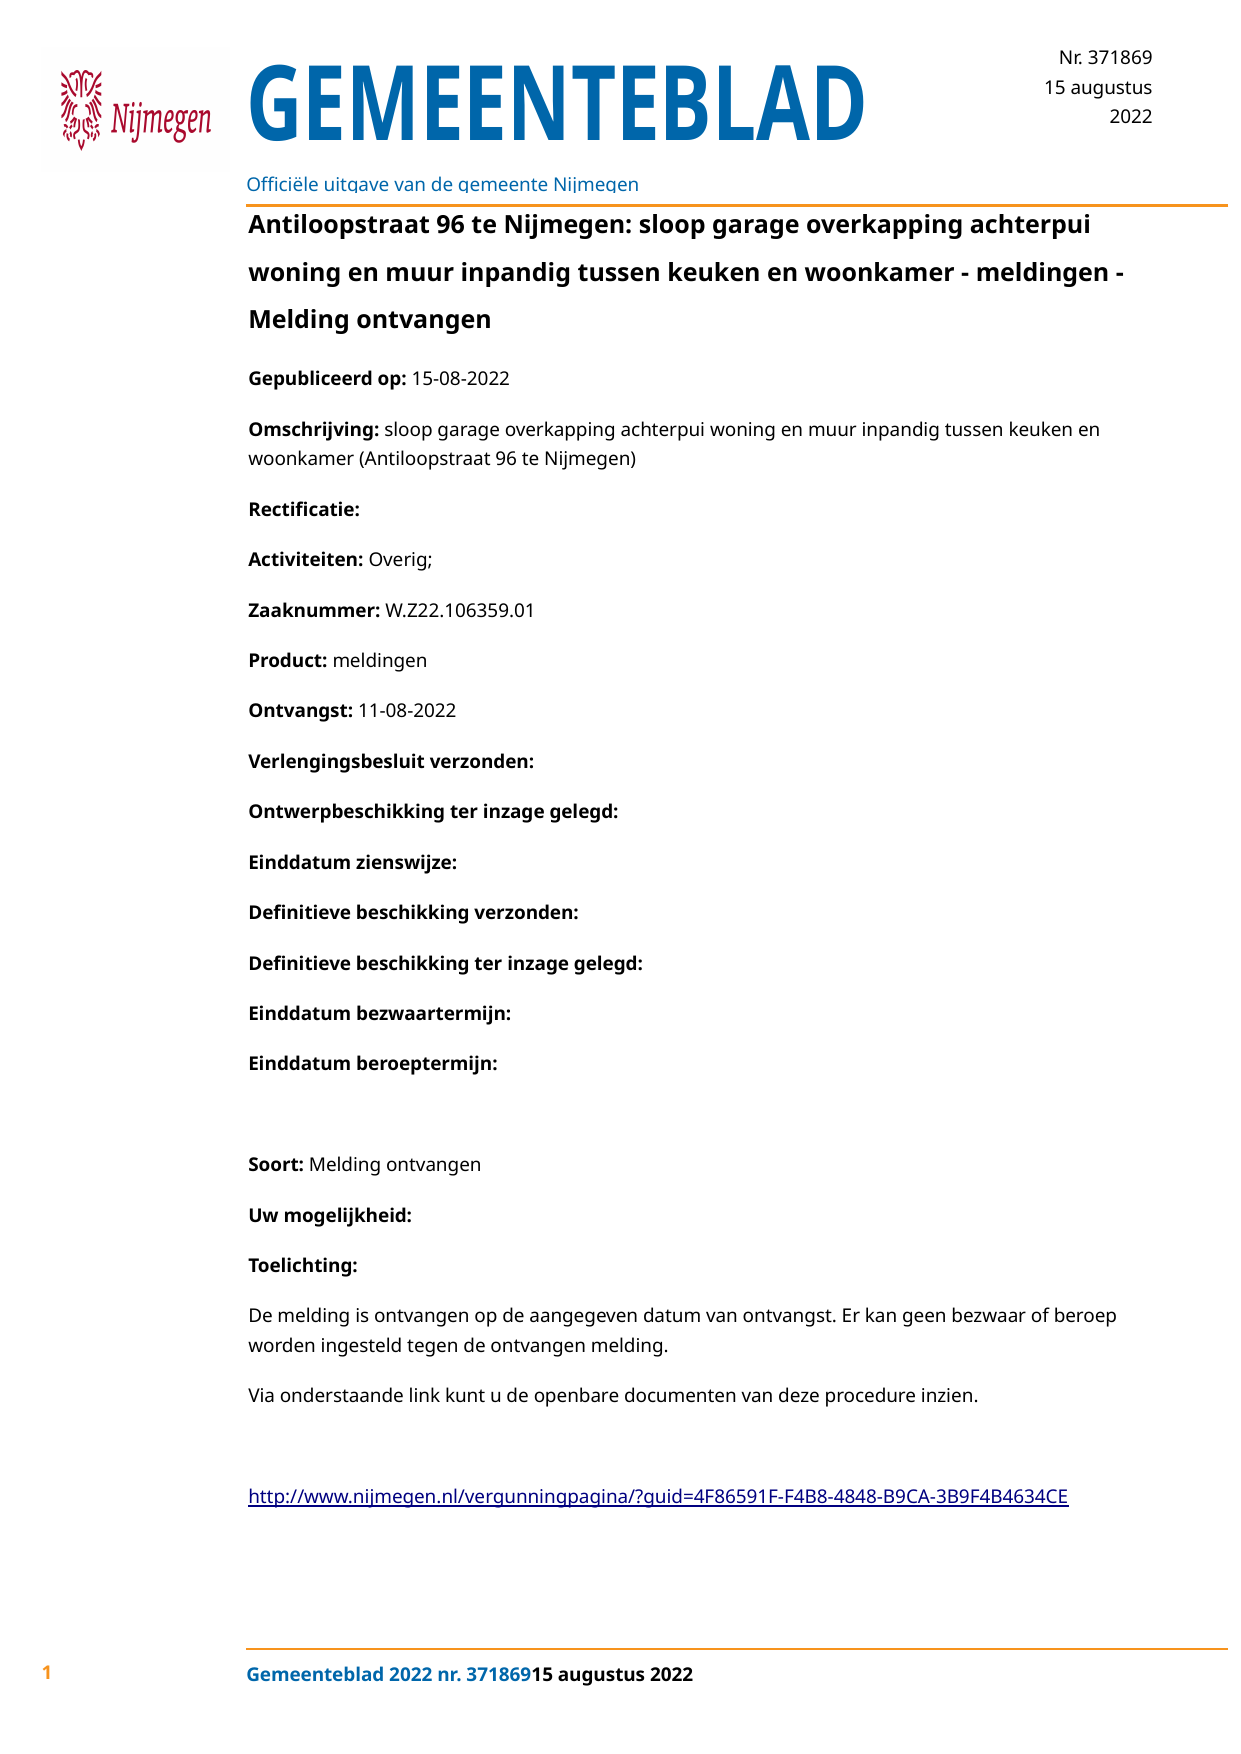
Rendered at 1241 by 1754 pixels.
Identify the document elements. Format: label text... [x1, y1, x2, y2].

picture [41, 47, 231, 172]
text Einddatum bezwaartermijn: [248, 1000, 1152, 1026]
text Omschrijving: sloop garage overkapping achterpui woning en muur inpandig tussen keuken en woonkamer (Antiloopstraat 96 te Nijmegen) [248, 416, 1152, 471]
text Toelichting: [248, 1252, 1152, 1278]
text Ontvangst: 11-08-2022 [248, 698, 1152, 723]
text Activiteiten: Overig; [248, 546, 1152, 572]
text Rectificatie: [248, 496, 1152, 522]
text Zaaknummer: W.Z22.106359.01 [248, 597, 1152, 622]
text Definitieve beschikking verzonden: [248, 899, 1152, 925]
text De melding is ontvangen op de aangegeven datum van ontvangst. Er kan geen bezwaar of beroep worden ingesteld tegen de ontvangen melding. [248, 1303, 1152, 1358]
text Verlengingsbesluit verzonden: [248, 748, 1152, 774]
text Definitieve beschikking ter inzage gelegd: [248, 950, 1152, 975]
text Antiloopstraat 96 te Nijmegen: sloop garage overkapping achterpui woning en muur inpandig tussen keuken en woonkamer - meldingen - Melding ontvangen [248, 207, 1152, 336]
text Via onderstaande link kunt u de openbare documenten van deze procedure inzien. [248, 1383, 1152, 1408]
text http://www.nijmegen.nl/vergunningpagina/?guid=4F86591F-F4B8-4848-B9CA-3B9F4B4634CE [248, 1483, 1152, 1509]
text Soort: Melding ontvangen [248, 1151, 1152, 1177]
text Product: meldingen [248, 647, 1152, 673]
text Einddatum zienswijze: [248, 849, 1152, 874]
text Einddatum beroeptermijn: [248, 1051, 1152, 1076]
text Ontwerpbeschikking ter inzage gelegd: [248, 798, 1152, 824]
text Uw mogelijkheid: [248, 1202, 1152, 1227]
text Gepubliceerd op: 15-08-2022 [248, 366, 1152, 391]
